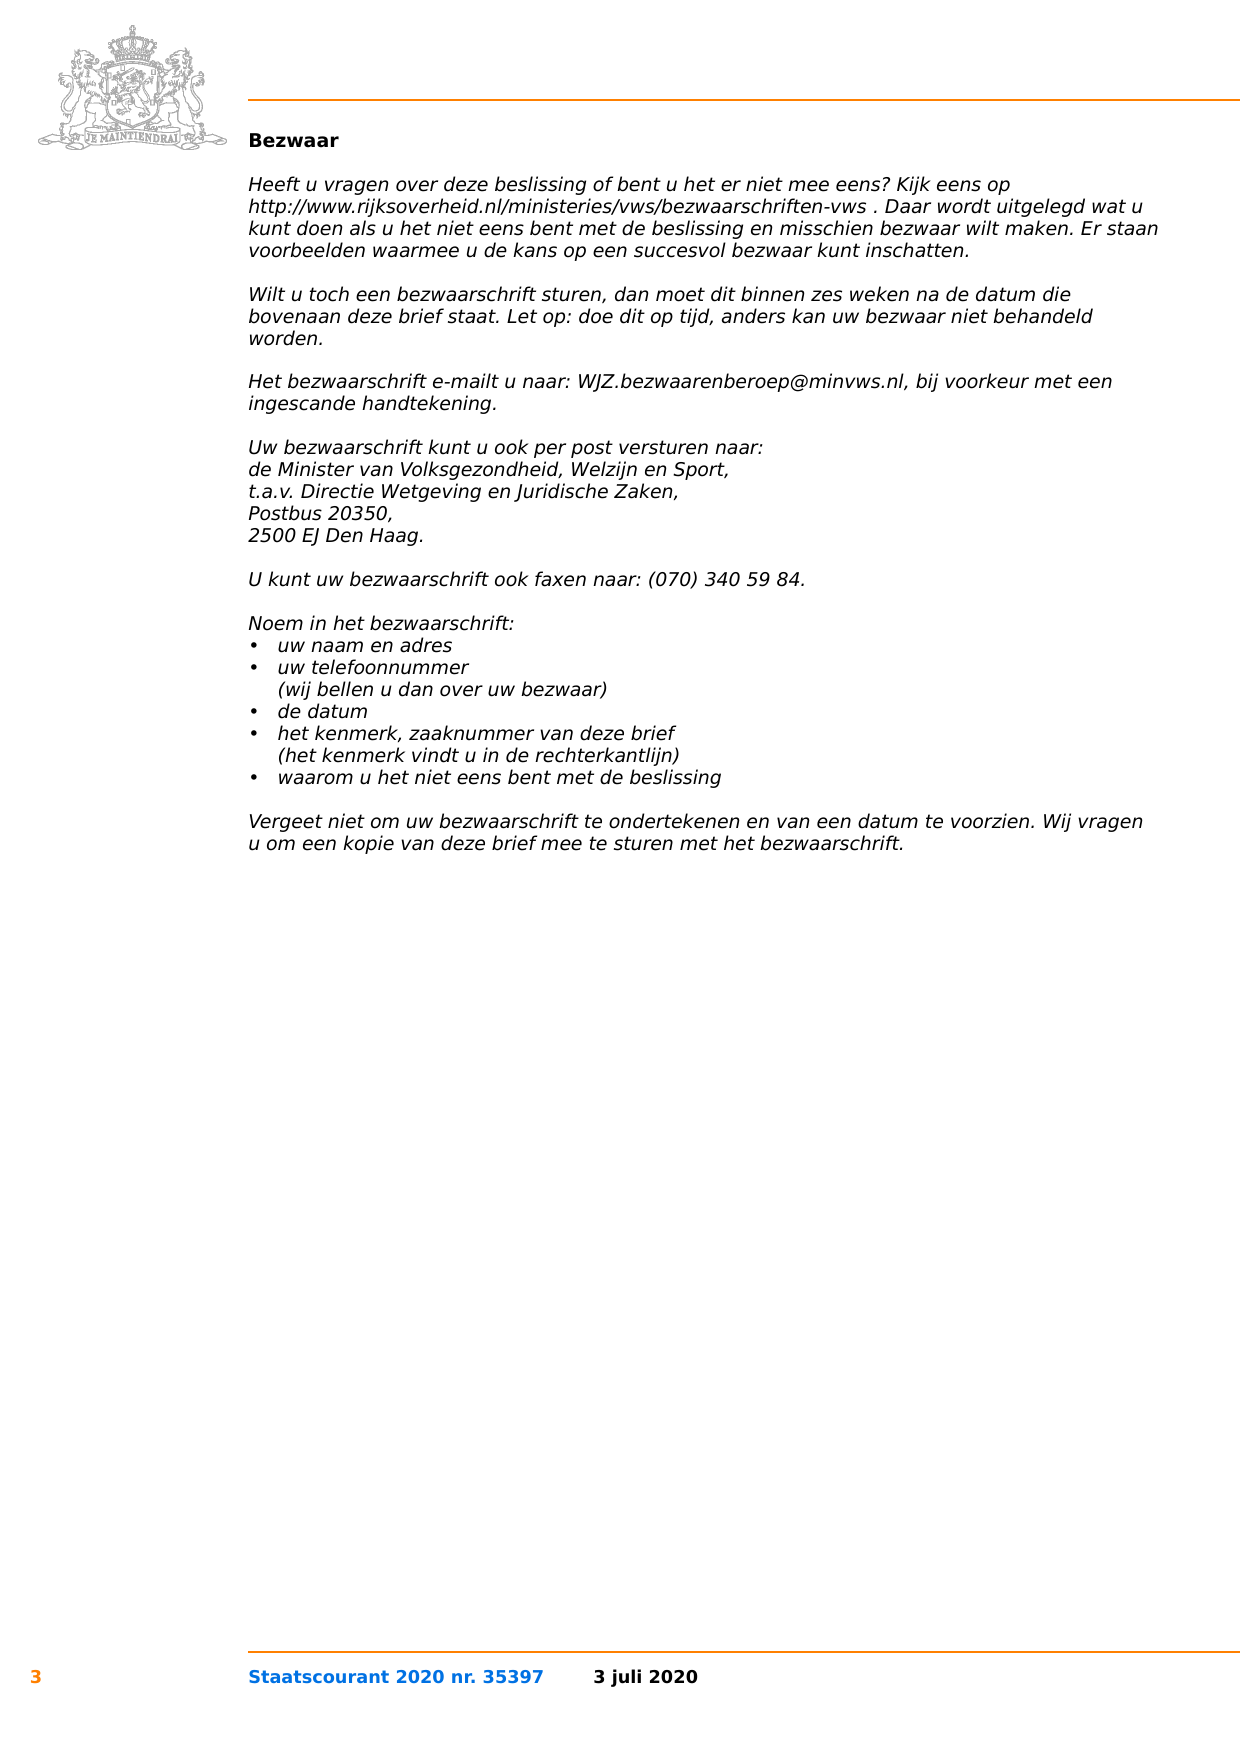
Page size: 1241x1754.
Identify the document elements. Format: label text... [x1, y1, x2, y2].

text de Minister van Volksgezondheid, Welzijn en Sport, [248, 459, 1163, 481]
text (wij bellen u dan over uw bezwaar) [277, 679, 1163, 701]
text U kunt uw bezwaarschrift ook faxen naar: (070) 340 59 84. [248, 569, 1163, 591]
text • uw naam en adres [248, 635, 1163, 657]
text Bezwaar [248, 130, 1163, 152]
text Postbus 20350, [248, 503, 1163, 525]
text t.a.v. Directie Wetgeving en Juridische Zaken, [248, 481, 1163, 503]
text Uw bezwaarschrift kunt u ook per post versturen naar: [248, 437, 1163, 459]
text • de datum [248, 701, 1163, 723]
text • uw telefoonnummer [248, 657, 1163, 679]
text Het bezwaarschrift e-mailt u naar: WJZ.bezwaarenberoep@minvws.nl, bij voorkeur met een ingescande handtekening. [248, 371, 1163, 415]
text Wilt u toch een bezwaarschrift sturen, dan moet dit binnen zes weken na de datum die bovenaan deze brief staat. Let op: doe dit op tijd, anders kan uw bezwaar niet behandeld worden. [248, 283, 1163, 349]
text 2500 EJ Den Haag. [248, 525, 1163, 547]
text Heeft u vragen over deze beslissing of bent u het er niet mee eens? Kijk eens op http://www.rijksoverheid.nl/ministeries/vws/bezwaarschriften-vws . Daar wordt uitgelegd wat u kunt doen als u het niet eens bent met de beslissing en misschien bezwaar wilt maken. Er staan voorbeelden waarmee u de kans op een succesvol bezwaar kunt inschatten. [248, 174, 1163, 262]
text • het kenmerk, zaaknummer van deze brief [248, 723, 1163, 745]
picture [38, 25, 227, 150]
text Vergeet niet om uw bezwaarschrift te ondertekenen en van een datum te voorzien. Wij vragen u om een kopie van deze brief mee te sturen met het bezwaarschrift. [248, 811, 1163, 854]
text Noem in het bezwaarschrift: [248, 613, 1163, 635]
text (het kenmerk vindt u in de rechterkantlijn) [277, 745, 1163, 767]
text • waarom u het niet eens bent met de beslissing [248, 767, 1163, 789]
